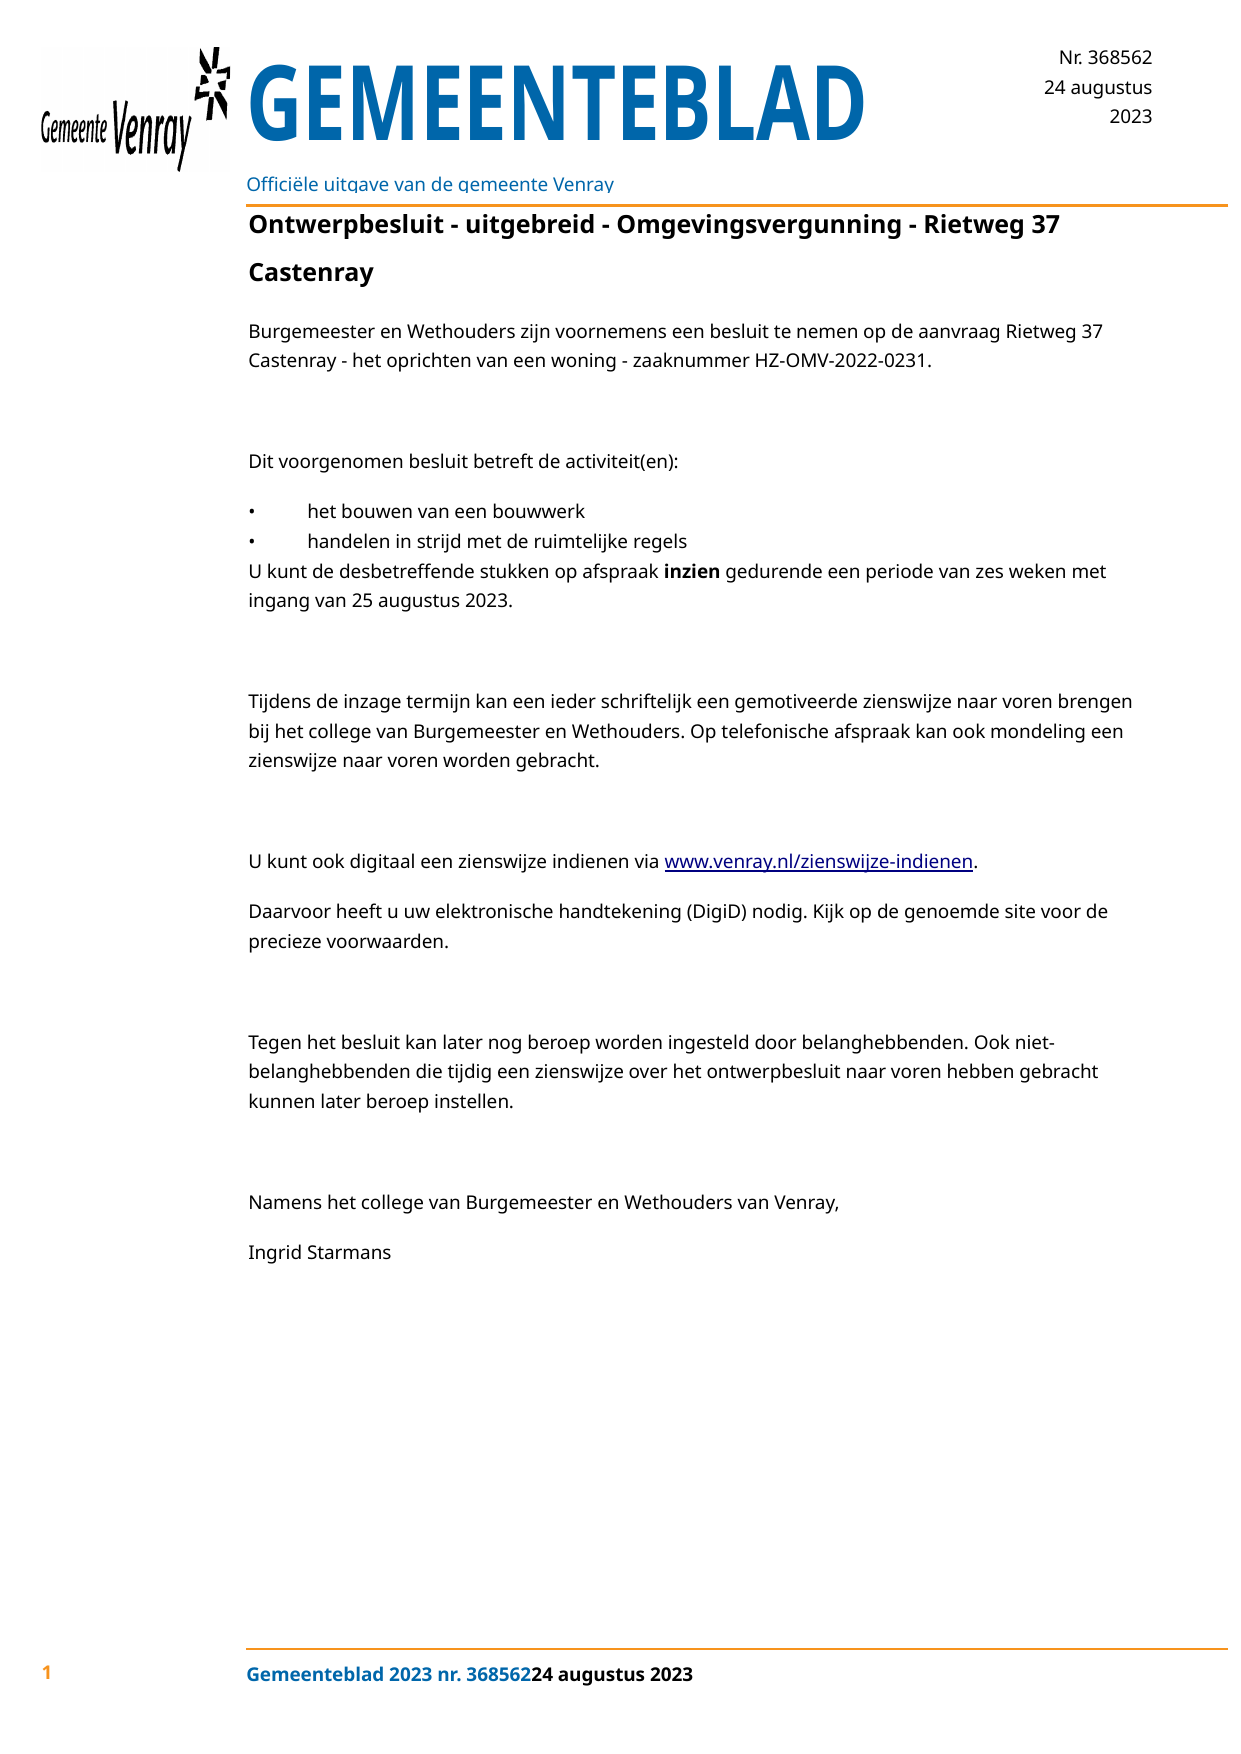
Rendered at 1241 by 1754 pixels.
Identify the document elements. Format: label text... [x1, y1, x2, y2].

text Dit voorgenomen besluit betreft de activiteit(en): [248, 448, 1152, 474]
text Namens het college van Burgemeester en Wethouders van Venray, [248, 1189, 1152, 1215]
list handelen in strijd met de ruimtelijke regels [248, 528, 1152, 554]
list het bouwen van een bouwwerk [248, 499, 1152, 524]
text Tijdens de inzage termijn kan een ieder schriftelijk een gemotiveerde zienswijze naar voren brengen bij het college van Burgemeester en Wethouders. Op telefonische afspraak kan ook mondeling een zienswijze naar voren worden gebracht. [248, 688, 1152, 773]
text Ingrid Starmans [248, 1239, 1152, 1265]
text U kunt de desbetreffende stukken op afspraak inzien gedurende een periode van zes weken met ingang van 25 augustus 2023. [248, 558, 1152, 613]
text Daarvoor heeft u uw elektronische handtekening (DigiD) nodig. Kijk op de genoemde site voor de precieze voorwaarden. [248, 899, 1152, 954]
text U kunt ook digitaal een zienswijze indienen via www.venray.nl/zienswijze-indienen. [248, 848, 1152, 874]
picture [41, 47, 231, 172]
text Tegen het besluit kan later nog beroep worden ingesteld door belanghebbenden. Ook niet-belanghebbenden die tijdig een zienswijze over het ontwerpbesluit naar voren hebben gebracht kunnen later beroep instellen. [248, 1029, 1152, 1114]
text Burgemeester en Wethouders zijn voornemens een besluit te nemen op de aanvraag Rietweg 37 Castenray - het oprichten van een woning - zaaknummer HZ-OMV-2022-0231. [248, 318, 1152, 373]
text Ontwerpbesluit - uitgebreid - Omgevingsvergunning - Rietweg 37 Castenray [248, 207, 1152, 288]
